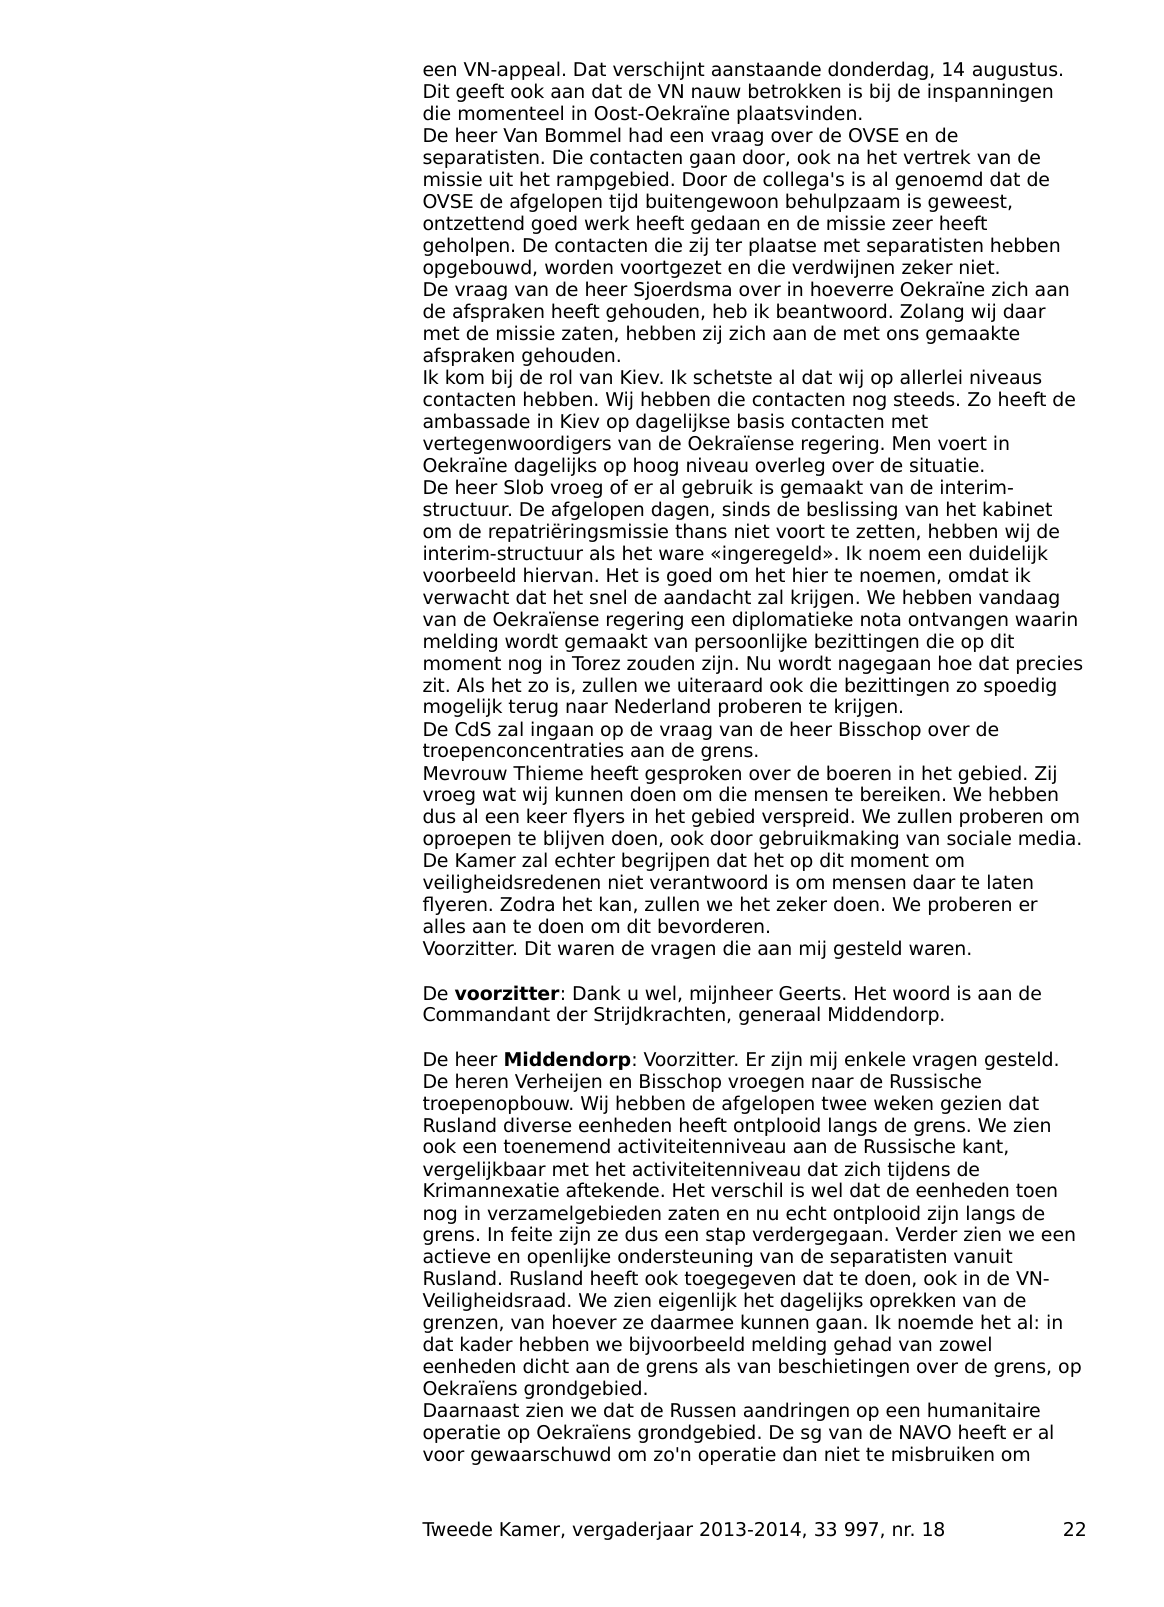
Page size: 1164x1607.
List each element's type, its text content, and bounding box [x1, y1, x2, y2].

text De voorzitter: Dank u wel, mijnheer Geerts. Het woord is aan de Commandant der Strijdkrachten, generaal Middendorp. [422, 982, 1087, 1026]
text De heer Slob vroeg of er al gebruik is gemaakt van de interim-structuur. De afgelopen dagen, sinds de beslissing van het kabinet om de repatriëringsmissie thans niet voort te zetten, hebben wij de interim-structuur als het ware «ingeregeld». Ik noem een duidelijk voorbeeld hiervan. Het is goed om het hier te noemen, omdat ik verwacht dat het snel de aandacht zal krijgen. We hebben vandaag van de Oekraïense regering een diplomatieke nota ontvangen waarin melding wordt gemaakt van persoonlijke bezittingen die op dit moment nog in Torez zouden zijn. Nu wordt nagegaan hoe dat precies zit. Als het zo is, zullen we uiteraard ook die bezittingen zo spoedig mogelijk terug naar Nederland proberen te krijgen. [422, 477, 1087, 718]
text De vraag van de heer Sjoerdsma over in hoeverre Oekraïne zich aan de afspraken heeft gehouden, heb ik beantwoord. Zolang wij daar met de missie zaten, hebben zij zich aan de met ons gemaakte afspraken gehouden. [422, 279, 1087, 367]
text De heer Van Bommel had een vraag over de OVSE en de separatisten. Die contacten gaan door, ook na het vertrek van de missie uit het rampgebied. Door de collega's is al genoemd dat de OVSE de afgelopen tijd buitengewoon behulpzaam is geweest, ontzettend goed werk heeft gedaan en de missie zeer heeft geholpen. De contacten die zij ter plaatse met separatisten hebben opgebouwd, worden voortgezet en die verdwijnen zeker niet. [422, 125, 1087, 279]
text De heer Middendorp: Voorzitter. Er zijn mij enkele vragen gesteld. De heren Verheijen en Bisschop vroegen naar de Russische troepenopbouw. Wij hebben de afgelopen twee weken gezien dat Rusland diverse eenheden heeft ontplooid langs de grens. We zien ook een toenemend activiteitenniveau aan de Russische kant, vergelijkbaar met het activiteitenniveau dat zich tijdens de Krimannexatie aftekende. Het verschil is wel dat de eenheden toen nog in verzamelgebieden zaten en nu echt ontplooid zijn langs de grens. In feite zijn ze dus een stap verdergegaan. Verder zien we een actieve en openlijke ondersteuning van de separatisten vanuit Rusland. Rusland heeft ook toegegeven dat te doen, ook in de VN-Veiligheidsraad. We zien eigenlijk het dagelijks oprekken van de grenzen, van hoever ze daarmee kunnen gaan. Ik noemde het al: in dat kader hebben we bijvoorbeeld melding gehad van zowel eenheden dicht aan de grens als van beschietingen over de grens, op Oekraïens grondgebied. [422, 1048, 1087, 1400]
text De CdS zal ingaan op de vraag van de heer Bisschop over de troepenconcentraties aan de grens. [422, 718, 1087, 762]
text Voorzitter. Dit waren de vragen die aan mij gesteld waren. [422, 938, 1087, 960]
text een VN-appeal. Dat verschijnt aanstaande donderdag, 14 augustus. Dit geeft ook aan dat de VN nauw betrokken is bij de inspanningen die momenteel in Oost-Oekraïne plaatsvinden. [422, 59, 1087, 125]
text Ik kom bij de rol van Kiev. Ik schetste al dat wij op allerlei niveaus contacten hebben. Wij hebben die contacten nog steeds. Zo heeft de ambassade in Kiev op dagelijkse basis contacten met vertegenwoordigers van de Oekraïense regering. Men voert in Oekraïne dagelijks op hoog niveau overleg over de situatie. [422, 367, 1087, 477]
text Mevrouw Thieme heeft gesproken over de boeren in het gebied. Zij vroeg wat wij kunnen doen om die mensen te bereiken. We hebben dus al een keer flyers in het gebied verspreid. We zullen proberen om oproepen te blijven doen, ook door gebruikmaking van sociale media. De Kamer zal echter begrijpen dat het op dit moment om veiligheidsredenen niet verantwoord is om mensen daar te laten flyeren. Zodra het kan, zullen we het zeker doen. We proberen er alles aan te doen om dit bevorderen. [422, 762, 1087, 938]
text Daarnaast zien we dat de Russen aandringen op een humanitaire operatie op Oekraïens grondgebied. De sg van de NAVO heeft er al voor gewaarschuwd om zo'n operatie dan niet te misbruiken om [422, 1400, 1087, 1466]
